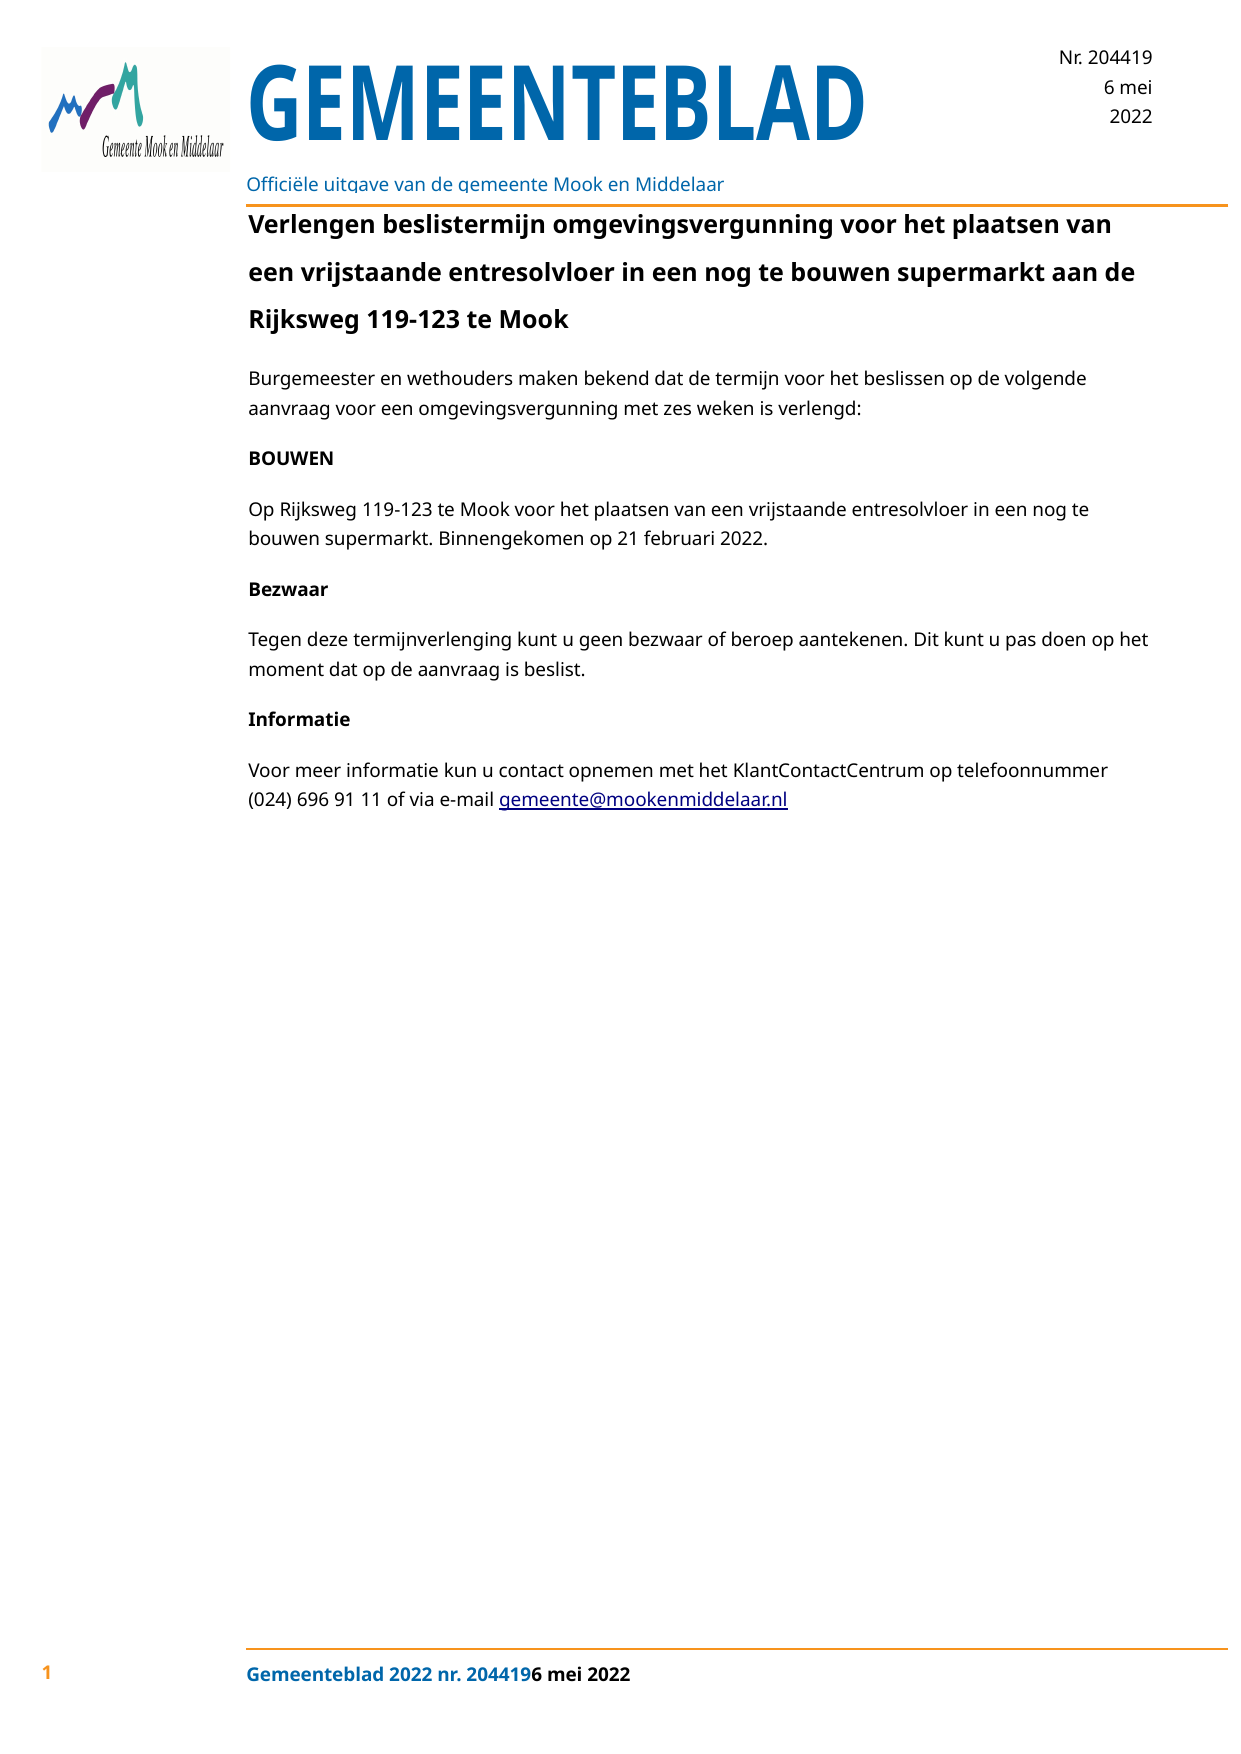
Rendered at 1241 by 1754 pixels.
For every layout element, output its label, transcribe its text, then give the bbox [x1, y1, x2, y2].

text Tegen deze termijnverlenging kunt u geen bezwaar of beroep aantekenen. Dit kunt u pas doen op het moment dat op de aanvraag is beslist. [248, 626, 1152, 682]
text BOUWEN [248, 446, 1152, 471]
picture [41, 47, 231, 172]
text Informatie [248, 706, 1152, 732]
text Verlengen beslistermijn omgevingsvergunning voor het plaatsen van een vrijstaande entresolvloer in een nog te bouwen supermarkt aan de Rijksweg 119-123 te Mook [248, 207, 1152, 336]
text Burgemeester en wethouders maken bekend dat de termijn voor het beslissen op de volgende aanvraag voor een omgevingsvergunning met zes weken is verlengd: [248, 366, 1152, 421]
text Op Rijksweg 119-123 te Mook voor het plaatsen van een vrijstaande entresolvloer in een nog te bouwen supermarkt. Binnengekomen op 21 februari 2022. [248, 496, 1152, 551]
text Bezwaar [248, 576, 1152, 602]
text Voor meer informatie kun u contact opnemen met het KlantContactCentrum op telefoonnummer (024) 696 91 11 of via e-mail gemeente@mookenmiddelaar.nl [248, 757, 1152, 812]
